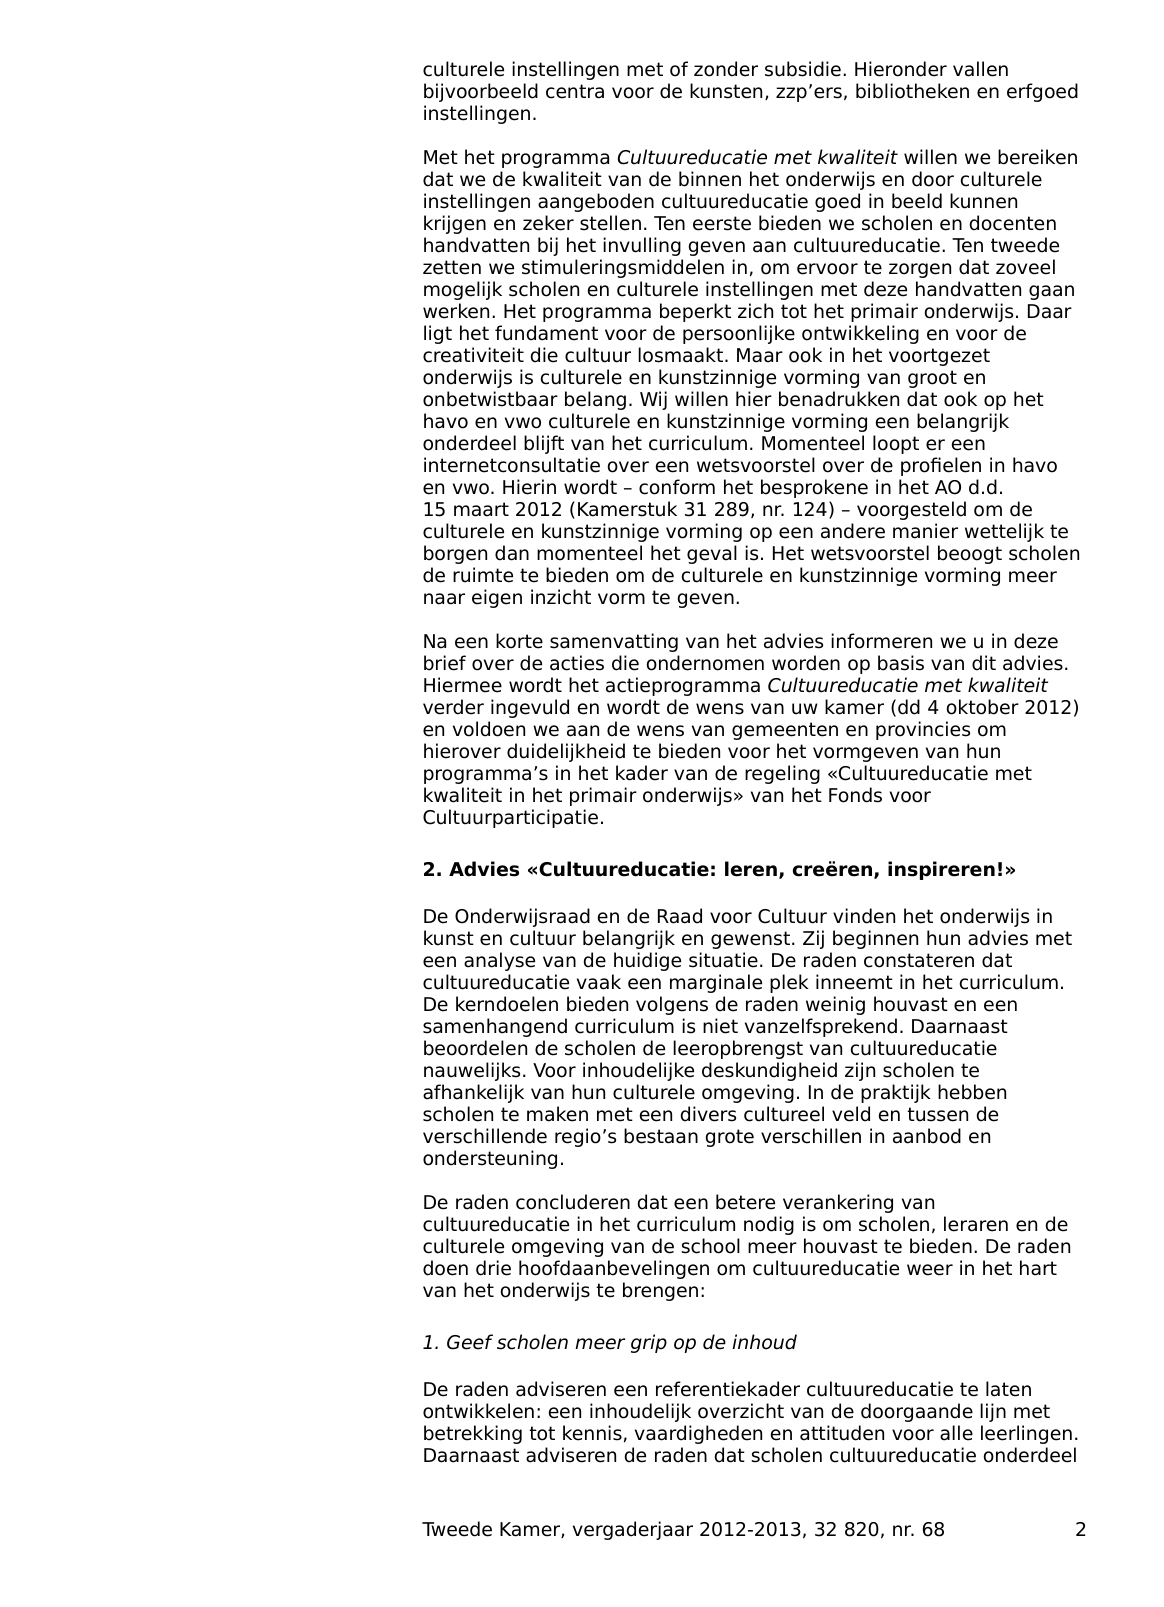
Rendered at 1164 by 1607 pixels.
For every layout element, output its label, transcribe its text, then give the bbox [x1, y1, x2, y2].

text De raden adviseren een referentiekader cultuureducatie te laten ontwikkelen: een inhoudelijk overzicht van de doorgaande lijn met betrekking tot kennis, vaardigheden en attituden voor alle leerlingen. Daarnaast adviseren de raden dat scholen cultuureducatie onderdeel [422, 1378, 1087, 1466]
text Met het programma Cultuureducatie met kwaliteit willen we bereiken dat we de kwaliteit van de binnen het onderwijs en door culturele instellingen aangeboden cultuureducatie goed in beeld kunnen krijgen en zeker stellen. Ten eerste bieden we scholen en docenten handvatten bij het invulling geven aan cultuureducatie. Ten tweede zetten we stimuleringsmiddelen in, om ervoor te zorgen dat zoveel mogelijk scholen en culturele instellingen met deze handvatten gaan werken. Het programma beperkt zich tot het primair onderwijs. Daar ligt het fundament voor de persoonlijke ontwikkeling en voor de creativiteit die cultuur losmaakt. Maar ook in het voortgezet onderwijs is culturele en kunstzinnige vorming van groot en onbetwistbaar belang. Wij willen hier benadrukken dat ook op het havo en vwo culturele en kunstzinnige vorming een belangrijk onderdeel blijft van het curriculum. Momenteel loopt er een internetconsultatie over een wetsvoorstel over de profielen in havo en vwo. Hierin wordt – conform het besprokene in het AO d.d. 15 maart 2012 (Kamerstuk 31 289, nr. 124) – voorgesteld om de culturele en kunstzinnige vorming op een andere manier wettelijk te borgen dan momenteel het geval is. Het wetsvoorstel beoogt scholen de ruimte te bieden om de culturele en kunstzinnige vorming meer naar eigen inzicht vorm te geven. [422, 147, 1087, 609]
text culturele instellingen met of zonder subsidie. Hieronder vallen bijvoorbeeld centra voor de kunsten, zzp’ers, bibliotheken en erfgoed instellingen. [422, 59, 1087, 125]
text De Onderwijsraad en de Raad voor Cultuur vinden het onderwijs in kunst en cultuur belangrijk en gewenst. Zij beginnen hun advies met een analyse van de huidige situatie. De raden constateren dat cultuureducatie vaak een marginale plek inneemt in het curriculum. De kerndoelen bieden volgens de raden weinig houvast en een samenhangend curriculum is niet vanzelfsprekend. Daarnaast beoordelen de scholen de leeropbrengst van cultuureducatie nauwelijks. Voor inhoudelijke deskundigheid zijn scholen te afhankelijk van hun culturele omgeving. In de praktijk hebben scholen te maken met een divers cultureel veld en tussen de verschillende regio’s bestaan grote verschillen in aanbod en ondersteuning. [422, 906, 1087, 1169]
subtitle 1. Geef scholen meer grip op de inhoud [422, 1332, 1087, 1353]
text Na een korte samenvatting van het advies informeren we u in deze brief over de acties die ondernomen worden op basis van dit advies. Hiermee wordt het actieprogramma Cultuureducatie met kwaliteit verder ingevuld en wordt de wens van uw kamer (dd 4 oktober 2012) en voldoen we aan de wens van gemeenten en provincies om hierover duidelijkheid te bieden voor het vormgeven van hun programma’s in het kader van de regeling «Cultuureducatie met kwaliteit in het primair onderwijs» van het Fonds voor Cultuurparticipatie. [422, 631, 1087, 829]
text De raden concluderen dat een betere verankering van cultuureducatie in het curriculum nodig is om scholen, leraren en de culturele omgeving van de school meer houvast te bieden. De raden doen drie hoofdaanbevelingen om cultuureducatie weer in het hart van het onderwijs te brengen: [422, 1192, 1087, 1302]
subtitle 2. Advies «Cultuureducatie: leren, creëren, inspireren!» [422, 859, 1087, 881]
